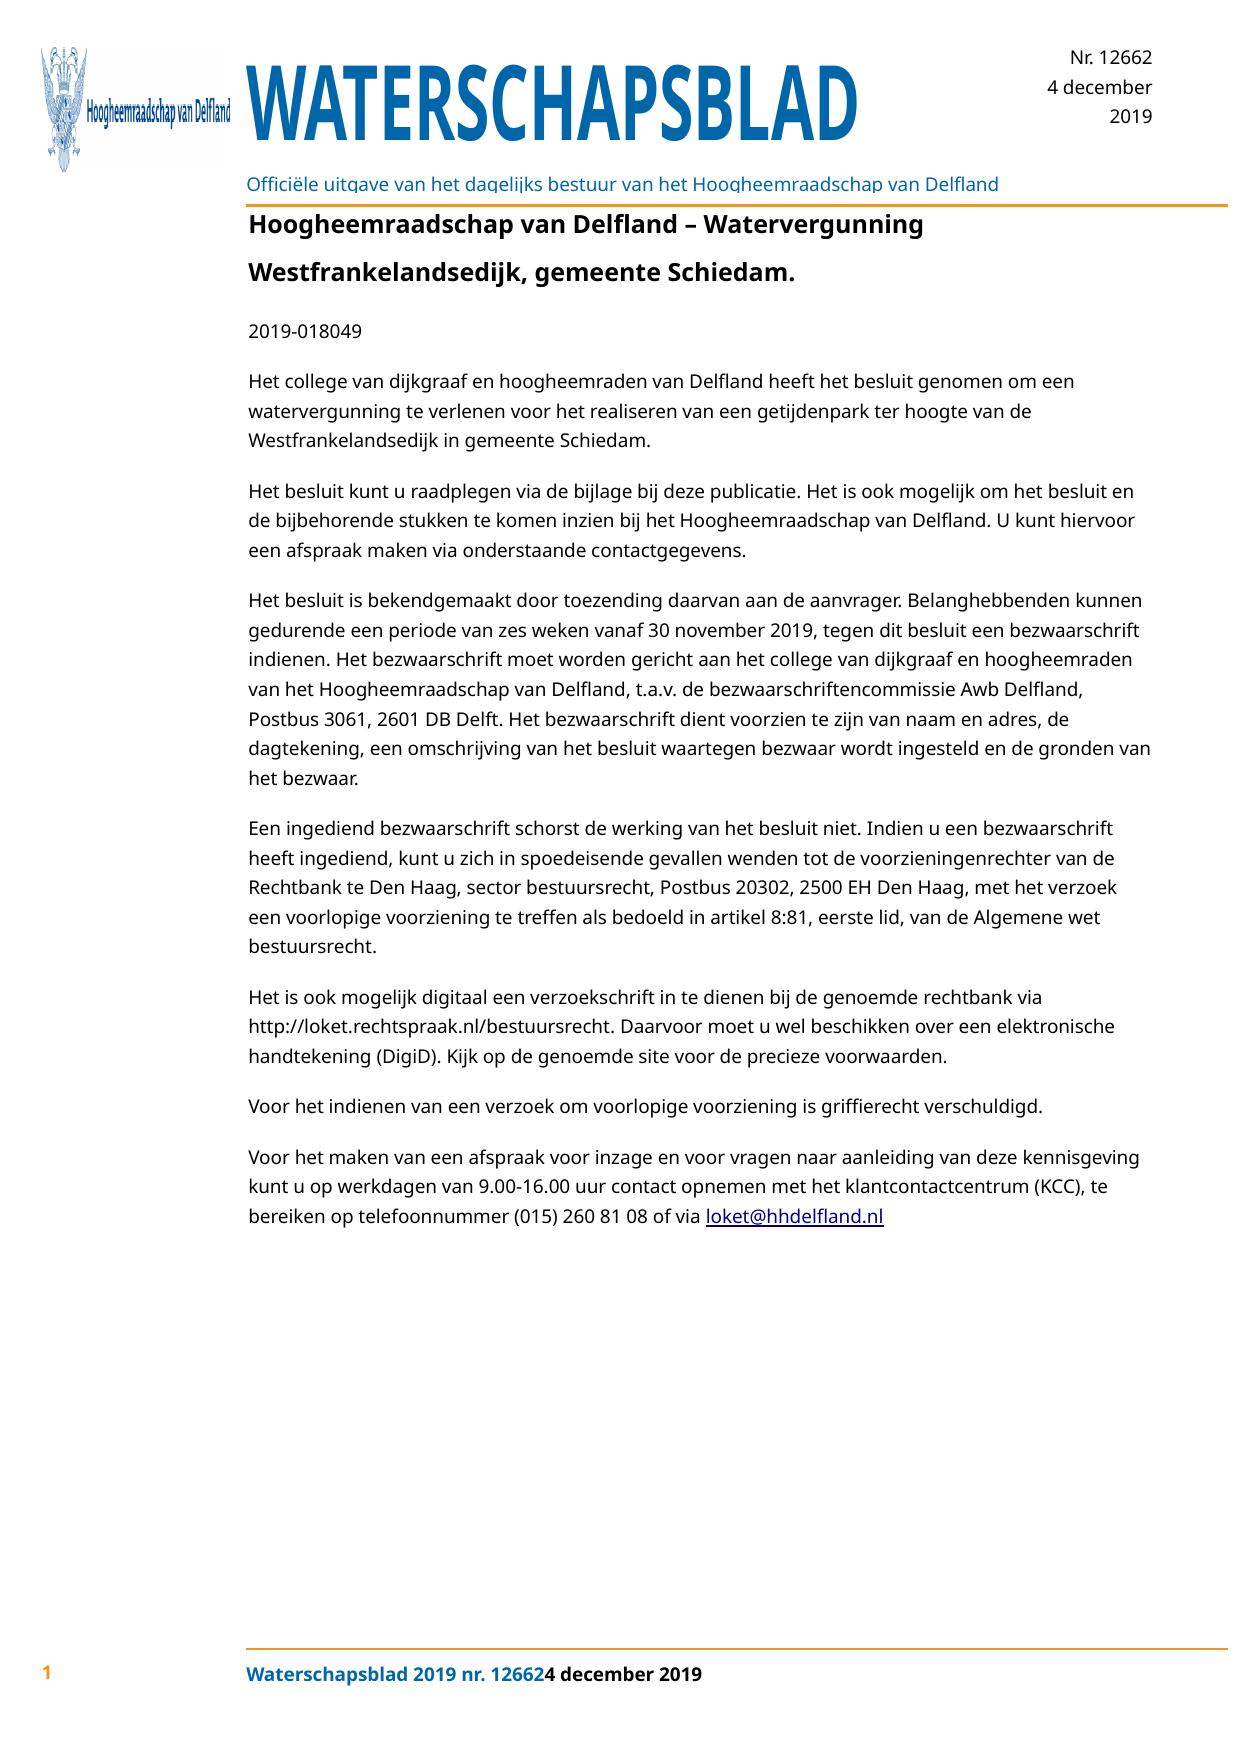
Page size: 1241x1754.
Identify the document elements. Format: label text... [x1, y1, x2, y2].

text 2019-018049 [248, 318, 1152, 344]
text Een ingediend bezwaarschrift schorst de werking van het besluit niet. Indien u een bezwaarschrift heeft ingediend, kunt u zich in spoedeisende gevallen wenden tot de voorzieningenrechter van de Rechtbank te Den Haag, sector bestuursrecht, Postbus 20302, 2500 EH Den Haag, met het verzoek een voorlopige voorziening te treffen als bedoeld in artikel 8:81, eerste lid, van de Algemene wet bestuursrecht. [248, 815, 1152, 959]
text Het college van dijkgraaf en hoogheemraden van Delfland heeft het besluit genomen om een watervergunning te verlenen voor het realiseren van een getijdenpark ter hoogte van de Westfrankelandsedijk in gemeente Schiedam. [248, 368, 1152, 453]
text Het is ook mogelijk digitaal een verzoekschrift in te dienen bij de genoemde rechtbank via http://loket.rechtspraak.nl/bestuursrecht. Daarvoor moet u wel beschikken over een elektronische handtekening (DigiD). Kijk op de genoemde site voor de precieze voorwaarden. [248, 984, 1152, 1069]
text Hoogheemraadschap van Delfland – Watervergunning Westfrankelandsedijk, gemeente Schiedam. [248, 207, 1152, 288]
text Voor het maken van een afspraak voor inzage en voor vragen naar aanleiding van deze kennisgeving kunt u op werkdagen van 9.00-16.00 uur contact opnemen met het klantcontactcentrum (KCC), te bereiken op telefoonnummer (015) 260 81 08 of via loket@hhdelfland.nl [248, 1144, 1152, 1229]
text Het besluit kunt u raadplegen via de bijlage bij deze publicatie. Het is ook mogelijk om het besluit en de bijbehorende stukken te komen inzien bij het Hoogheemraadschap van Delfland. U kunt hiervoor een afspraak maken via onderstaande contactgegevens. [248, 478, 1152, 563]
picture [41, 47, 231, 172]
text Voor het indienen van een verzoek om voorlopige voorziening is griffierecht verschuldigd. [248, 1094, 1152, 1119]
text Het besluit is bekendgemaakt door toezending daarvan aan de aanvrager. Belanghebbenden kunnen gedurende een periode van zes weken vanaf 30 november 2019, tegen dit besluit een bezwaarschrift indienen. Het bezwaarschrift moet worden gericht aan het college van dijkgraaf en hoogheemraden van het Hoogheemraadschap van Delfland, t.a.v. de bezwaarschriftencommissie Awb Delfland, Postbus 3061, 2601 DB Delft. Het bezwaarschrift dient voorzien te zijn van naam en adres, de dagtekening, een omschrijving van het besluit waartegen bezwaar wordt ingesteld en de gronden van het bezwaar. [248, 587, 1152, 791]
